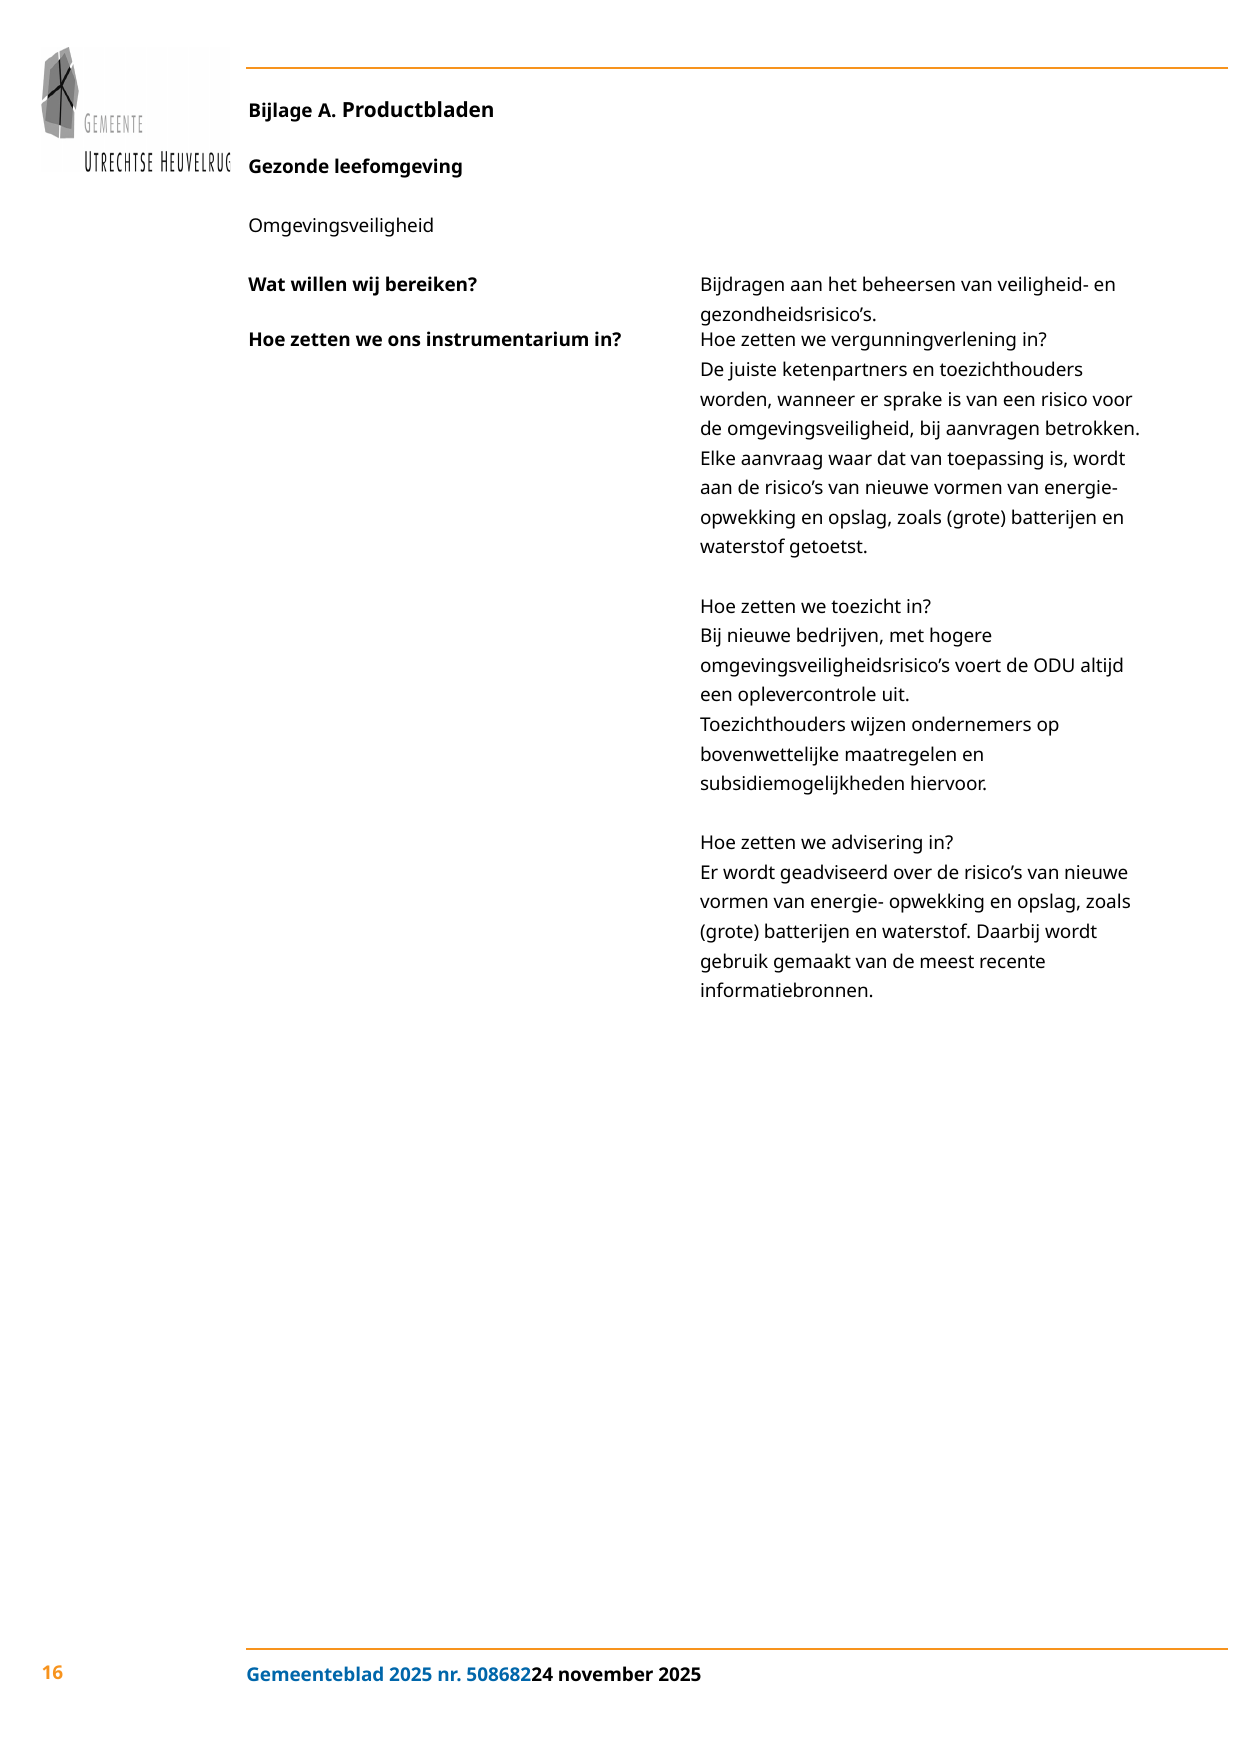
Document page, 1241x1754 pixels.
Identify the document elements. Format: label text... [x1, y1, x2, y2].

text Gezonde leefomgeving [248, 153, 1152, 179]
text Omgevingsveiligheid [248, 212, 1152, 238]
text Bijlage A. Productbladen [248, 95, 1152, 123]
table_header Wat willen wij bereiken? [248, 271, 700, 327]
table_cell Hoe zetten we vergunningverlening in? De juiste ketenpartners en toezichthouders worden, wanneer er sprake is van een risico voor de omgevingsveiligheid, bij aanvragen betrokken. Elke aanvraag waar dat van toepassing is, wordt aan de risico’s van nieuwe vormen van energie- opwekking en opslag, zoals (grote) batterijen en waterstof getoetst. Hoe zetten we toezicht in? Bij nieuwe bedrijven, met hogere omgevingsveiligheidsrisico’s voert de ODU altijd een oplevercontrole uit. Toezichthouders wijzen ondernemers op bovenwettelijke maatregelen en subsidiemogelijkheden hiervoor. Hoe zetten we advisering in? Er wordt geadviseerd over de risico’s van nieuwe vormen van energie- opwekking en opslag, zoals (grote) batterijen en waterstof. Daarbij wordt gebruik gemaakt van de meest recente informatiebronnen. [700, 327, 1152, 1003]
picture [41, 47, 231, 172]
table_cell Hoe zetten we ons instrumentarium in? [248, 327, 700, 1003]
table_header Bijdragen aan het beheersen van veiligheid- en gezondheidsrisico’s. [700, 271, 1152, 327]
